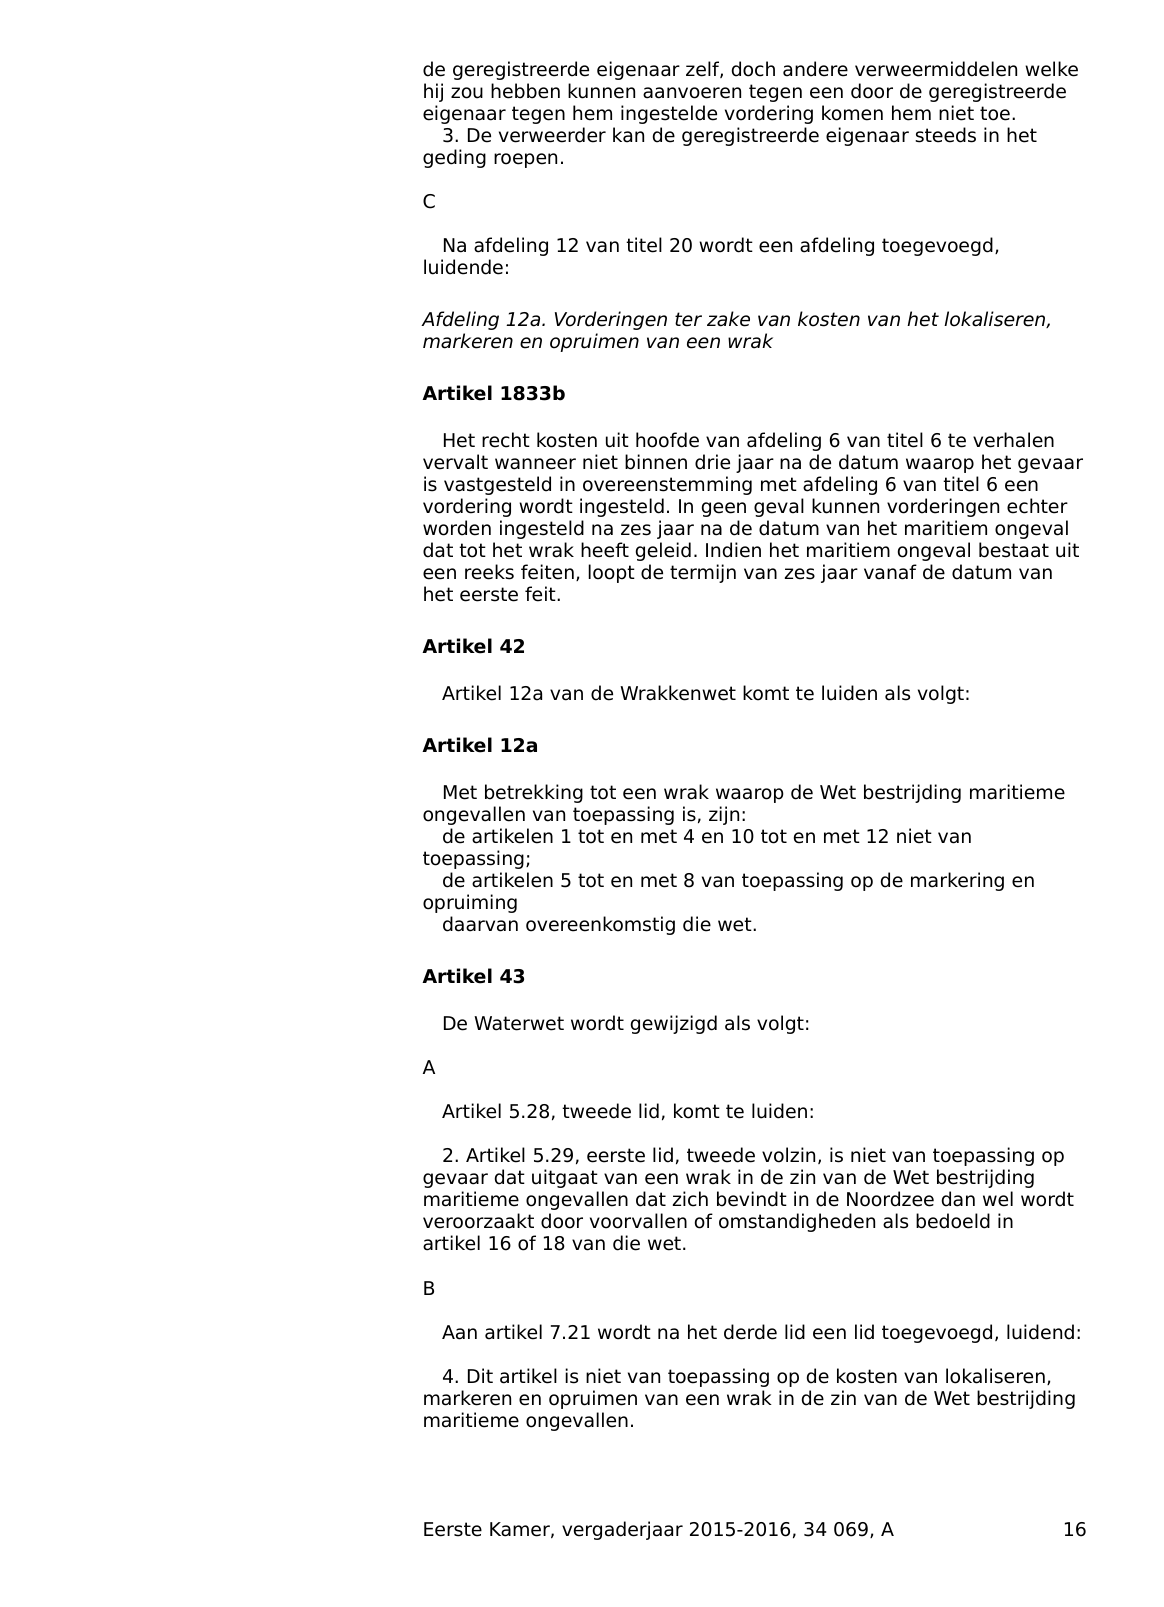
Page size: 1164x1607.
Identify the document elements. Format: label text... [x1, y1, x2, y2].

text A [422, 1057, 1087, 1079]
text Het recht kosten uit hoofde van afdeling 6 van titel 6 te verhalen vervalt wanneer niet binnen drie jaar na de datum waarop het gevaar is vastgesteld in overeenstemming met afdeling 6 van titel 6 een vordering wordt ingesteld. In geen geval kunnen vorderingen echter worden ingesteld na zes jaar na de datum van het maritiem ongeval dat tot het wrak heeft geleid. Indien het maritiem ongeval bestaat uit een reeks feiten, loopt de termijn van zes jaar vanaf de datum van het eerste feit. [422, 430, 1087, 606]
subtitle Artikel 43 [422, 966, 1087, 988]
subtitle Artikel 1833b [422, 383, 1087, 405]
subtitle Artikel 12a [422, 735, 1087, 757]
subtitle Afdeling 12a. Vorderingen ter zake van kosten van het lokaliseren, markeren en opruimen van een wrak [422, 309, 1087, 353]
subtitle Artikel 42 [422, 636, 1087, 658]
text de geregistreerde eigenaar zelf, doch andere verweermiddelen welke hij zou hebben kunnen aanvoeren tegen een door de geregistreerde eigenaar tegen hem ingestelde vordering komen hem niet toe. [422, 59, 1087, 125]
text Artikel 12a van de Wrakkenwet komt te luiden als volgt: [422, 683, 1087, 705]
text daarvan overeenkomstig die wet. [422, 914, 1087, 936]
text de artikelen 5 tot en met 8 van toepassing op de markering en opruiming [422, 870, 1087, 914]
text De Waterwet wordt gewijzigd als volgt: [422, 1013, 1087, 1035]
text Na afdeling 12 van titel 20 wordt een afdeling toegevoegd, luidende: [422, 235, 1087, 279]
text 3. De verweerder kan de geregistreerde eigenaar steeds in het geding roepen. [422, 125, 1087, 169]
text C [422, 191, 1087, 213]
text Artikel 5.28, tweede lid, komt te luiden: [422, 1101, 1087, 1123]
text Met betrekking tot een wrak waarop de Wet bestrijding maritieme ongevallen van toepassing is, zijn: [422, 782, 1087, 826]
text Aan artikel 7.21 wordt na het derde lid een lid toegevoegd, luidend: [422, 1322, 1087, 1343]
text de artikelen 1 tot en met 4 en 10 tot en met 12 niet van toepassing; [422, 826, 1087, 870]
text B [422, 1277, 1087, 1299]
text 2. Artikel 5.29, eerste lid, tweede volzin, is niet van toepassing op gevaar dat uitgaat van een wrak in de zin van de Wet bestrijding maritieme ongevallen dat zich bevindt in de Noordzee dan wel wordt veroorzaakt door voorvallen of omstandigheden als bedoeld in artikel 16 of 18 van die wet. [422, 1145, 1087, 1255]
text 4. Dit artikel is niet van toepassing op de kosten van lokaliseren, markeren en opruimen van een wrak in de zin van de Wet bestrijding maritieme ongevallen. [422, 1366, 1087, 1432]
